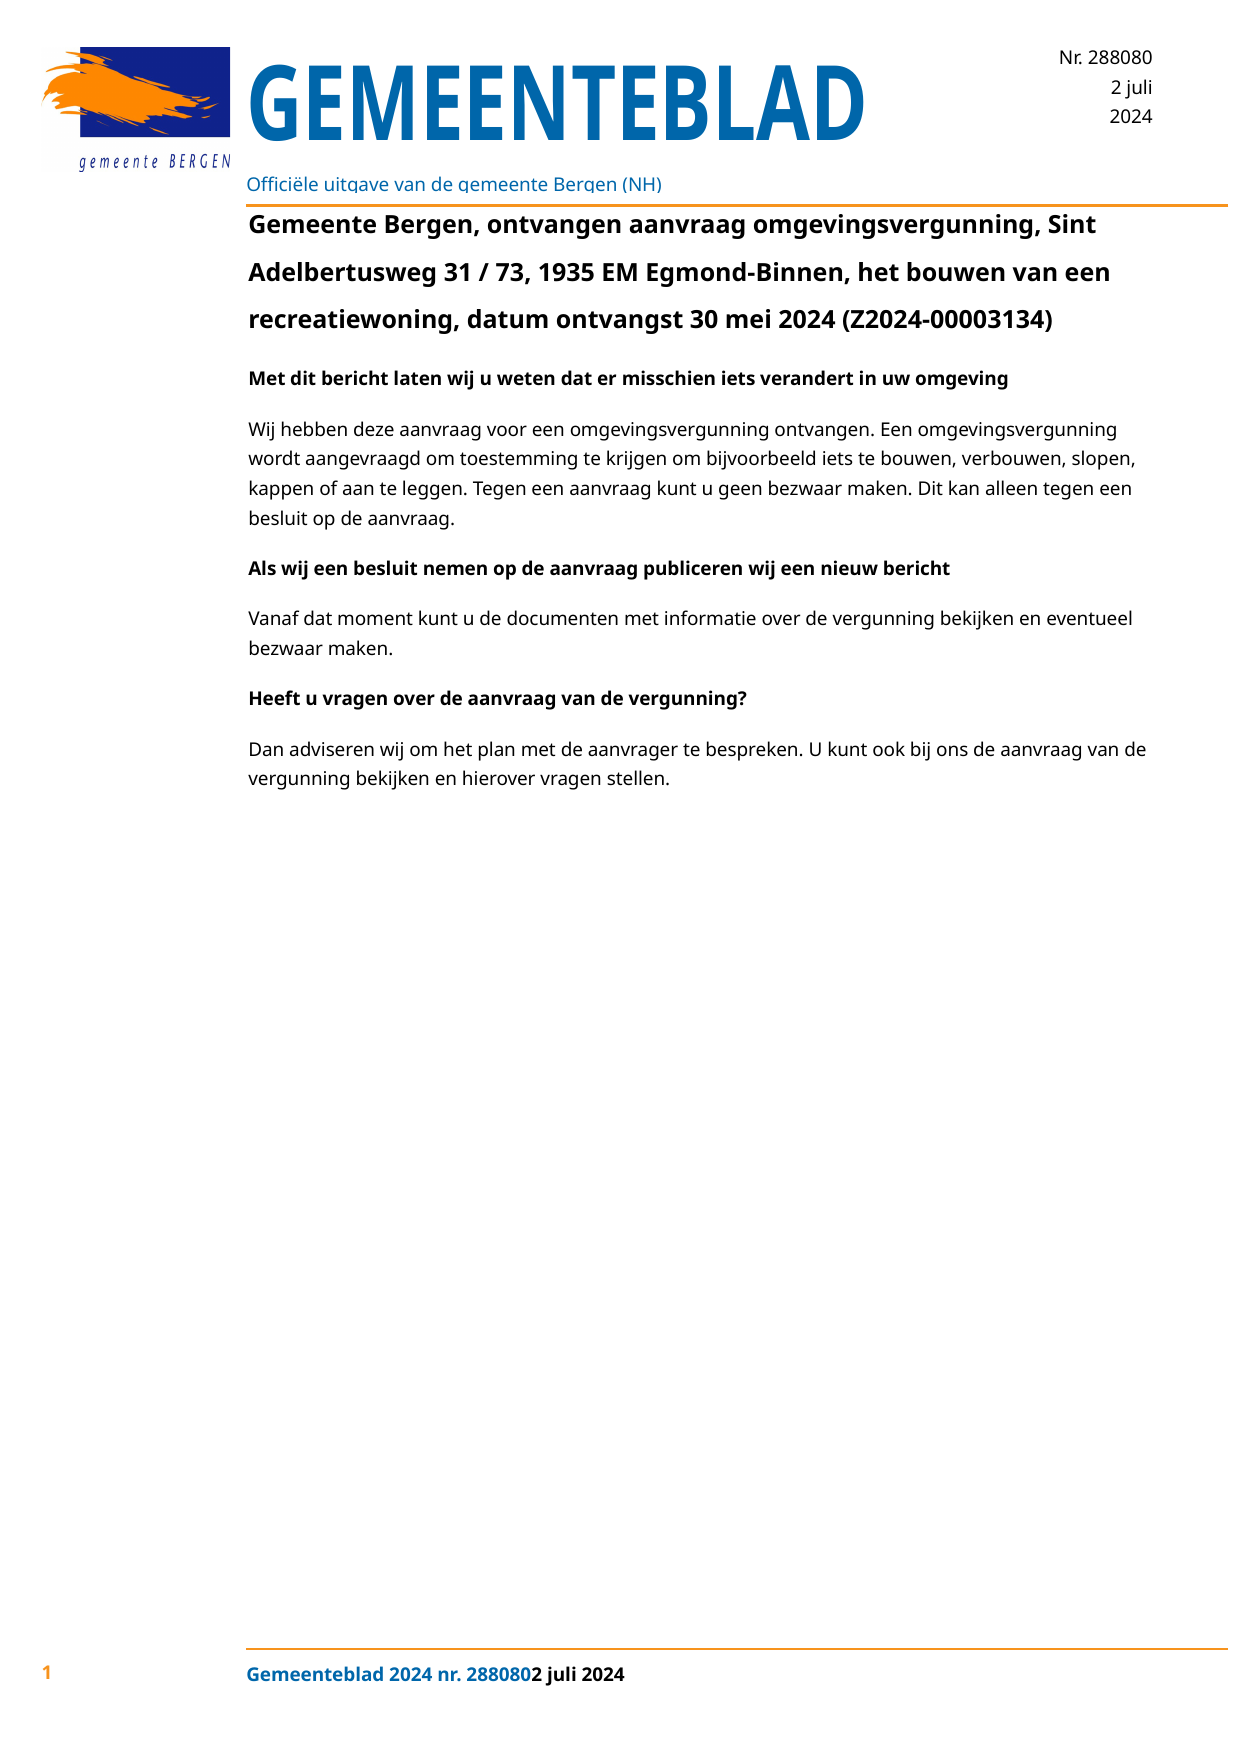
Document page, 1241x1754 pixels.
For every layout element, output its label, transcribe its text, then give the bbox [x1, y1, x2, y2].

text Heeft u vragen over de aanvraag van de vergunning? [248, 686, 1152, 711]
text Dan adviseren wij om het plan met de aanvrager te bespreken. U kunt ook bij ons de aanvraag van de vergunning bekijken en hierover vragen stellen. [248, 736, 1152, 791]
text Gemeente Bergen, ontvangen aanvraag omgevingsvergunning, Sint Adelbertusweg 31 / 73, 1935 EM Egmond-Binnen, het bouwen van een recreatiewoning, datum ontvangst 30 mei 2024 (Z2024-00003134) [248, 207, 1152, 336]
text Als wij een besluit nemen op de aanvraag publiceren wij een nieuw bericht [248, 555, 1152, 581]
picture [41, 47, 231, 172]
text Wij hebben deze aanvraag voor een omgevingsvergunning ontvangen. Een omgevingsvergunning wordt aangevraagd om toestemming te krijgen om bijvoorbeeld iets te bouwen, verbouwen, slopen, kappen of aan te leggen. Tegen een aanvraag kunt u geen bezwaar maken. Dit kan alleen tegen een besluit op de aanvraag. [248, 416, 1152, 530]
text Vanaf dat moment kunt u de documenten met informatie over de vergunning bekijken en eventueel bezwaar maken. [248, 606, 1152, 661]
text Met dit bericht laten wij u weten dat er misschien iets verandert in uw omgeving [248, 366, 1152, 391]
